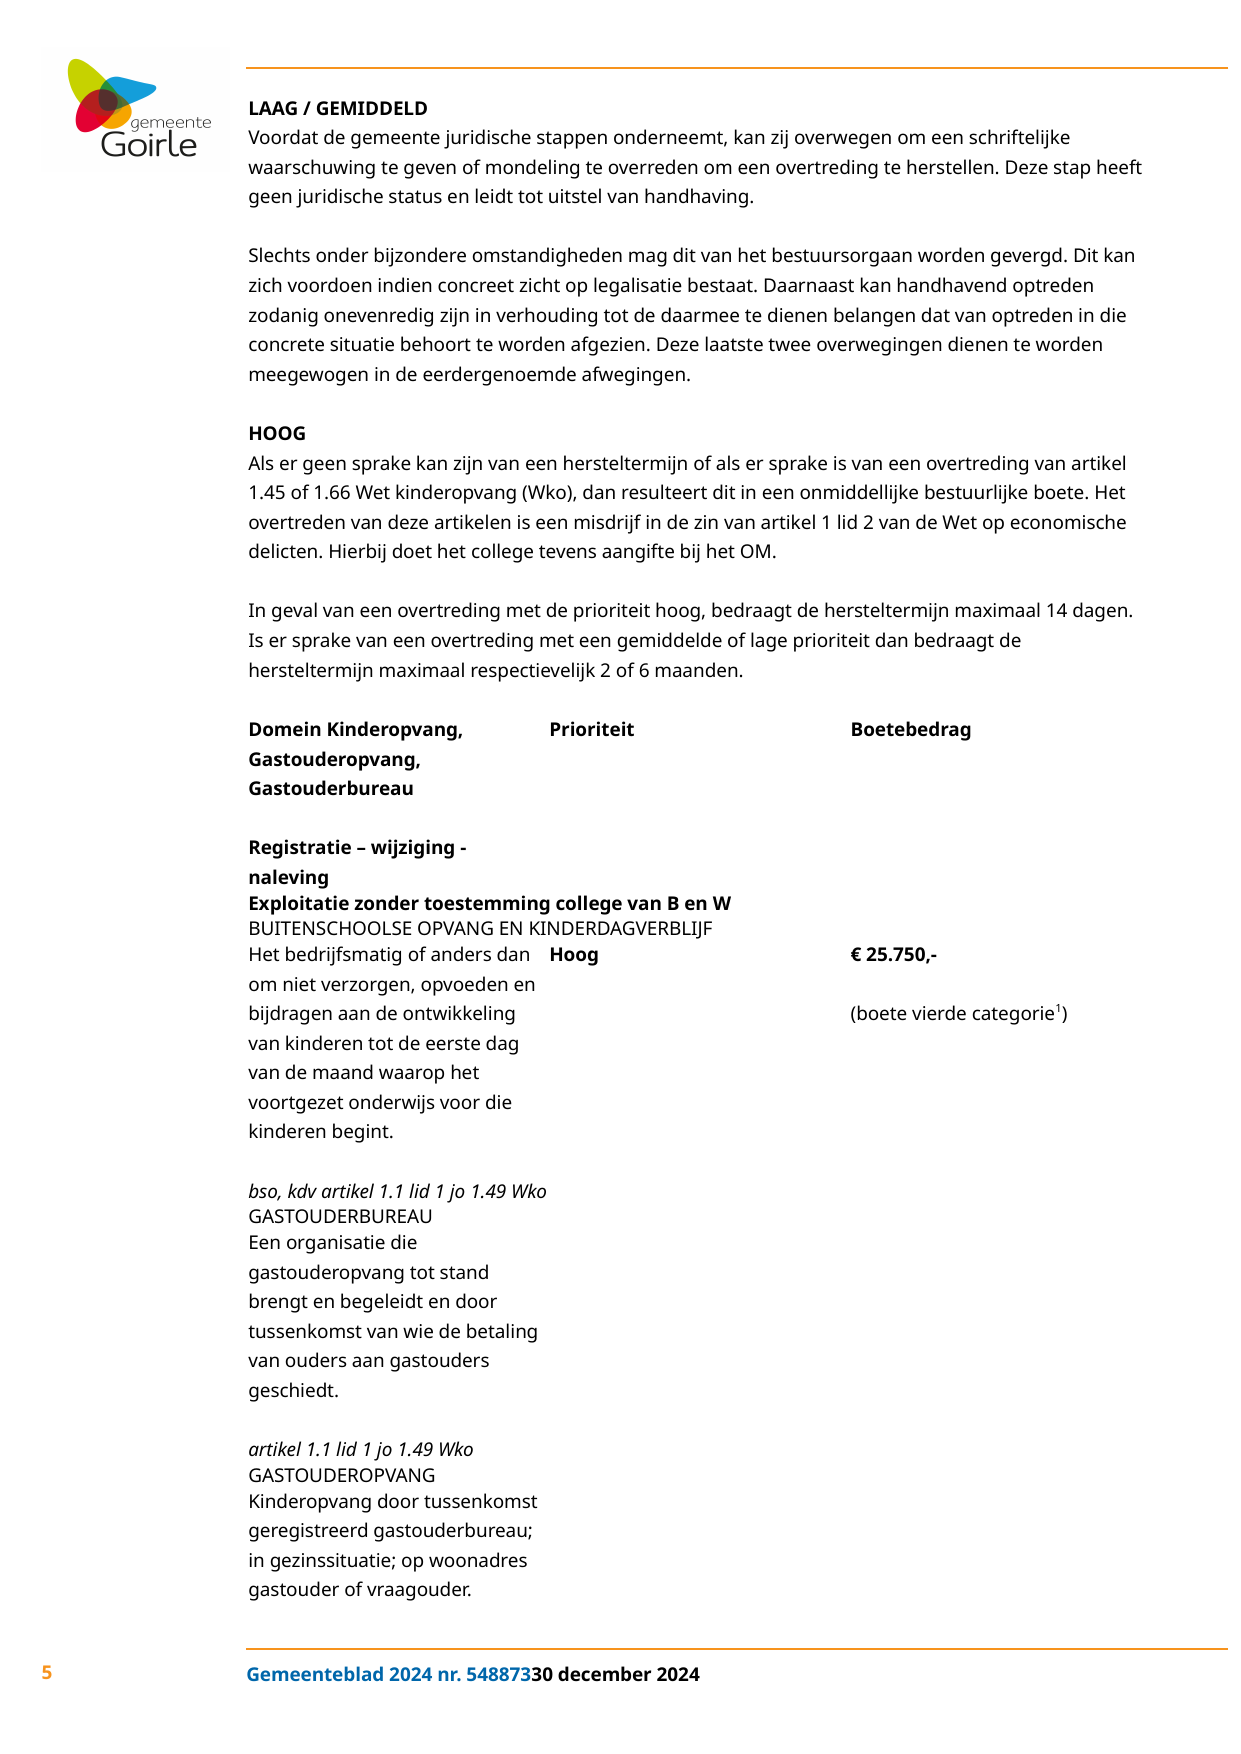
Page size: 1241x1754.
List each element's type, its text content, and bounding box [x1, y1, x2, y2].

text Slechts onder bijzondere omstandigheden mag dit van het bestuursorgaan worden gevergd. Dit kan zich voordoen indien concreet zicht op legalisatie bestaat. Daarnaast kan handhavend optreden zodanig onevenredig zijn in verhouding tot de daarmee te dienen belangen dat van optreden in die concrete situatie behoort te worden afgezien. Deze laatste twee overwegingen dienen te worden meegewogen in de eerdergenoemde afwegingen. [248, 243, 1152, 387]
table_cell € 25.750,- (boete vierde categorie1) [850, 941, 1152, 1602]
table_header Prioriteit [549, 716, 850, 890]
table_header Domein Kinderopvang, Gastouderopvang, Gastouderbureau Registratie – wijziging - naleving [248, 716, 549, 890]
table_cell GASTOUDERBUREAU [248, 1204, 549, 1229]
text HOOG [248, 420, 1152, 446]
table_cell BUITENSCHOOLSE OPVANG EN KINDERDAGVERBLIJF [248, 916, 1152, 941]
table_cell Een organisatie die gastouderopvang tot stand brengt en begeleidt en door tussenkomst van wie de betaling van ouders aan gastouders geschiedt. artikel 1.1 lid 1 jo 1.49 Wko [248, 1229, 549, 1462]
table_cell Exploitatie zonder toestemming college van B en W [248, 890, 1152, 916]
text Als er geen sprake kan zijn van een hersteltermijn of als er sprake is van een overtreding van artikel 1.45 of 1.66 Wet kinderopvang (Wko), dan resulteert dit in een onmiddellijke bestuurlijke boete. Het overtreden van deze artikelen is een misdrijf in de zin van artikel 1 lid 2 van de Wet op economische delicten. Hierbij doet het college tevens aangifte bij het OM. [248, 450, 1152, 564]
table_cell Kinderopvang door tussenkomst geregistreerd gastouderbureau; in gezinssituatie; op woonadres gastouder of vraagouder. [248, 1488, 549, 1602]
table_cell GASTOUDEROPVANG [248, 1462, 549, 1488]
text In geval van een overtreding met de prioriteit hoog, bedraagt de hersteltermijn maximaal 14 dagen. Is er sprake van een overtreding met een gemiddelde of lage prioriteit dan bedraagt de hersteltermijn maximaal respectievelijk 2 of 6 maanden. [248, 598, 1152, 683]
picture [41, 47, 231, 172]
table_header Boetebedrag [850, 716, 1152, 890]
table_cell Het bedrijfsmatig of anders dan om niet verzorgen, opvoeden en bijdragen aan de ontwikkeling van kinderen tot de eerste dag van de maand waarop het voortgezet onderwijs voor die kinderen begint. bso, kdv artikel 1.1 lid 1 jo 1.49 Wko [248, 941, 549, 1204]
text LAAG / GEMIDDELD [248, 95, 1152, 121]
table_cell Hoog [549, 941, 850, 1602]
text Voordat de gemeente juridische stappen onderneemt, kan zij overwegen om een schriftelijke waarschuwing te geven of mondeling te overreden om een overtreding te herstellen. Deze stap heeft geen juridische status en leidt tot uitstel van handhaving. [248, 124, 1152, 209]
